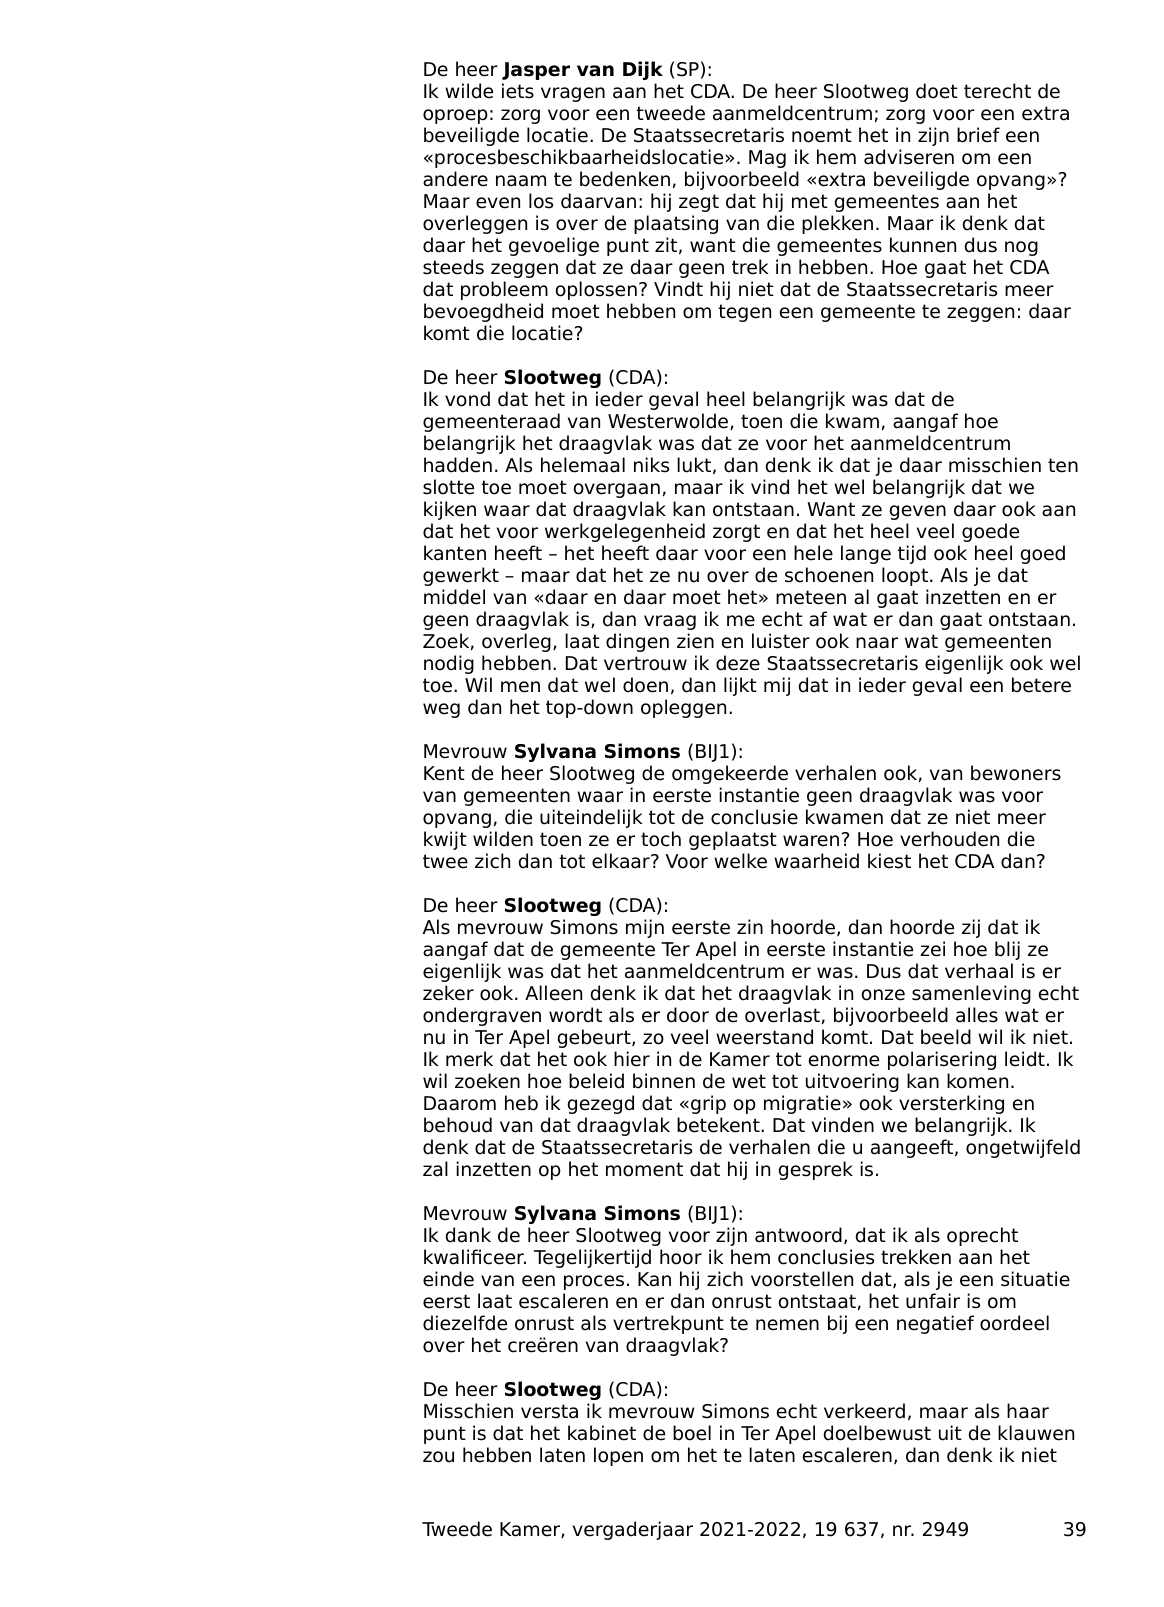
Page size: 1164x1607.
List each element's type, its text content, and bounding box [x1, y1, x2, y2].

text Als mevrouw Simons mijn eerste zin hoorde, dan hoorde zij dat ik aangaf dat de gemeente Ter Apel in eerste instantie zei hoe blij ze eigenlijk was dat het aanmeldcentrum er was. Dus dat verhaal is er zeker ook. Alleen denk ik dat het draagvlak in onze samenleving echt ondergraven wordt als er door de overlast, bijvoorbeeld alles wat er nu in Ter Apel gebeurt, zo veel weerstand komt. Dat beeld wil ik niet. Ik merk dat het ook hier in de Kamer tot enorme polarisering leidt. Ik wil zoeken hoe beleid binnen de wet tot uitvoering kan komen. Daarom heb ik gezegd dat «grip op migratie» ook versterking en behoud van dat draagvlak betekent. Dat vinden we belangrijk. Ik denk dat de Staatssecretaris de verhalen die u aangeeft, ongetwijfeld zal inzetten op het moment dat hij in gesprek is. [422, 917, 1087, 1181]
text Ik dank de heer Slootweg voor zijn antwoord, dat ik als oprecht kwalificeer. Tegelijkertijd hoor ik hem conclusies trekken aan het einde van een proces. Kan hij zich voorstellen dat, als je een situatie eerst laat escaleren en er dan onrust ontstaat, het unfair is om diezelfde onrust als vertrekpunt te nemen bij een negatief oordeel over het creëren van draagvlak? [422, 1225, 1087, 1357]
text De heer Slootweg (CDA): [422, 1379, 1087, 1401]
text Kent de heer Slootweg de omgekeerde verhalen ook, van bewoners van gemeenten waar in eerste instantie geen draagvlak was voor opvang, die uiteindelijk tot de conclusie kwamen dat ze niet meer kwijt wilden toen ze er toch geplaatst waren? Hoe verhouden die twee zich dan tot elkaar? Voor welke waarheid kiest het CDA dan? [422, 763, 1087, 873]
text Ik wilde iets vragen aan het CDA. De heer Slootweg doet terecht de oproep: zorg voor een tweede aanmeldcentrum; zorg voor een extra beveiligde locatie. De Staatssecretaris noemt het in zijn brief een «procesbeschikbaarheidslocatie». Mag ik hem adviseren om een andere naam te bedenken, bijvoorbeeld «extra beveiligde opvang»? Maar even los daarvan: hij zegt dat hij met gemeentes aan het overleggen is over de plaatsing van die plekken. Maar ik denk dat daar het gevoelige punt zit, want die gemeentes kunnen dus nog steeds zeggen dat ze daar geen trek in hebben. Hoe gaat het CDA dat probleem oplossen? Vindt hij niet dat de Staatssecretaris meer bevoegdheid moet hebben om tegen een gemeente te zeggen: daar komt die locatie? [422, 81, 1087, 345]
text De heer Slootweg (CDA): [422, 895, 1087, 917]
text Mevrouw Sylvana Simons (BIJ1): [422, 1203, 1087, 1225]
text De heer Jasper van Dijk (SP): [422, 59, 1087, 81]
text Mevrouw Sylvana Simons (BIJ1): [422, 741, 1087, 763]
text De heer Slootweg (CDA): [422, 367, 1087, 389]
text Ik vond dat het in ieder geval heel belangrijk was dat de gemeenteraad van Westerwolde, toen die kwam, aangaf hoe belangrijk het draagvlak was dat ze voor het aanmeldcentrum hadden. Als helemaal niks lukt, dan denk ik dat je daar misschien ten slotte toe moet overgaan, maar ik vind het wel belangrijk dat we kijken waar dat draagvlak kan ontstaan. Want ze geven daar ook aan dat het voor werkgelegenheid zorgt en dat het heel veel goede kanten heeft – het heeft daar voor een hele lange tijd ook heel goed gewerkt – maar dat het ze nu over de schoenen loopt. Als je dat middel van «daar en daar moet het» meteen al gaat inzetten en er geen draagvlak is, dan vraag ik me echt af wat er dan gaat ontstaan. Zoek, overleg, laat dingen zien en luister ook naar wat gemeenten nodig hebben. Dat vertrouw ik deze Staatssecretaris eigenlijk ook wel toe. Wil men dat wel doen, dan lijkt mij dat in ieder geval een betere weg dan het top-down opleggen. [422, 389, 1087, 719]
text Misschien versta ik mevrouw Simons echt verkeerd, maar als haar punt is dat het kabinet de boel in Ter Apel doelbewust uit de klauwen zou hebben laten lopen om het te laten escaleren, dan denk ik niet [422, 1401, 1087, 1467]
